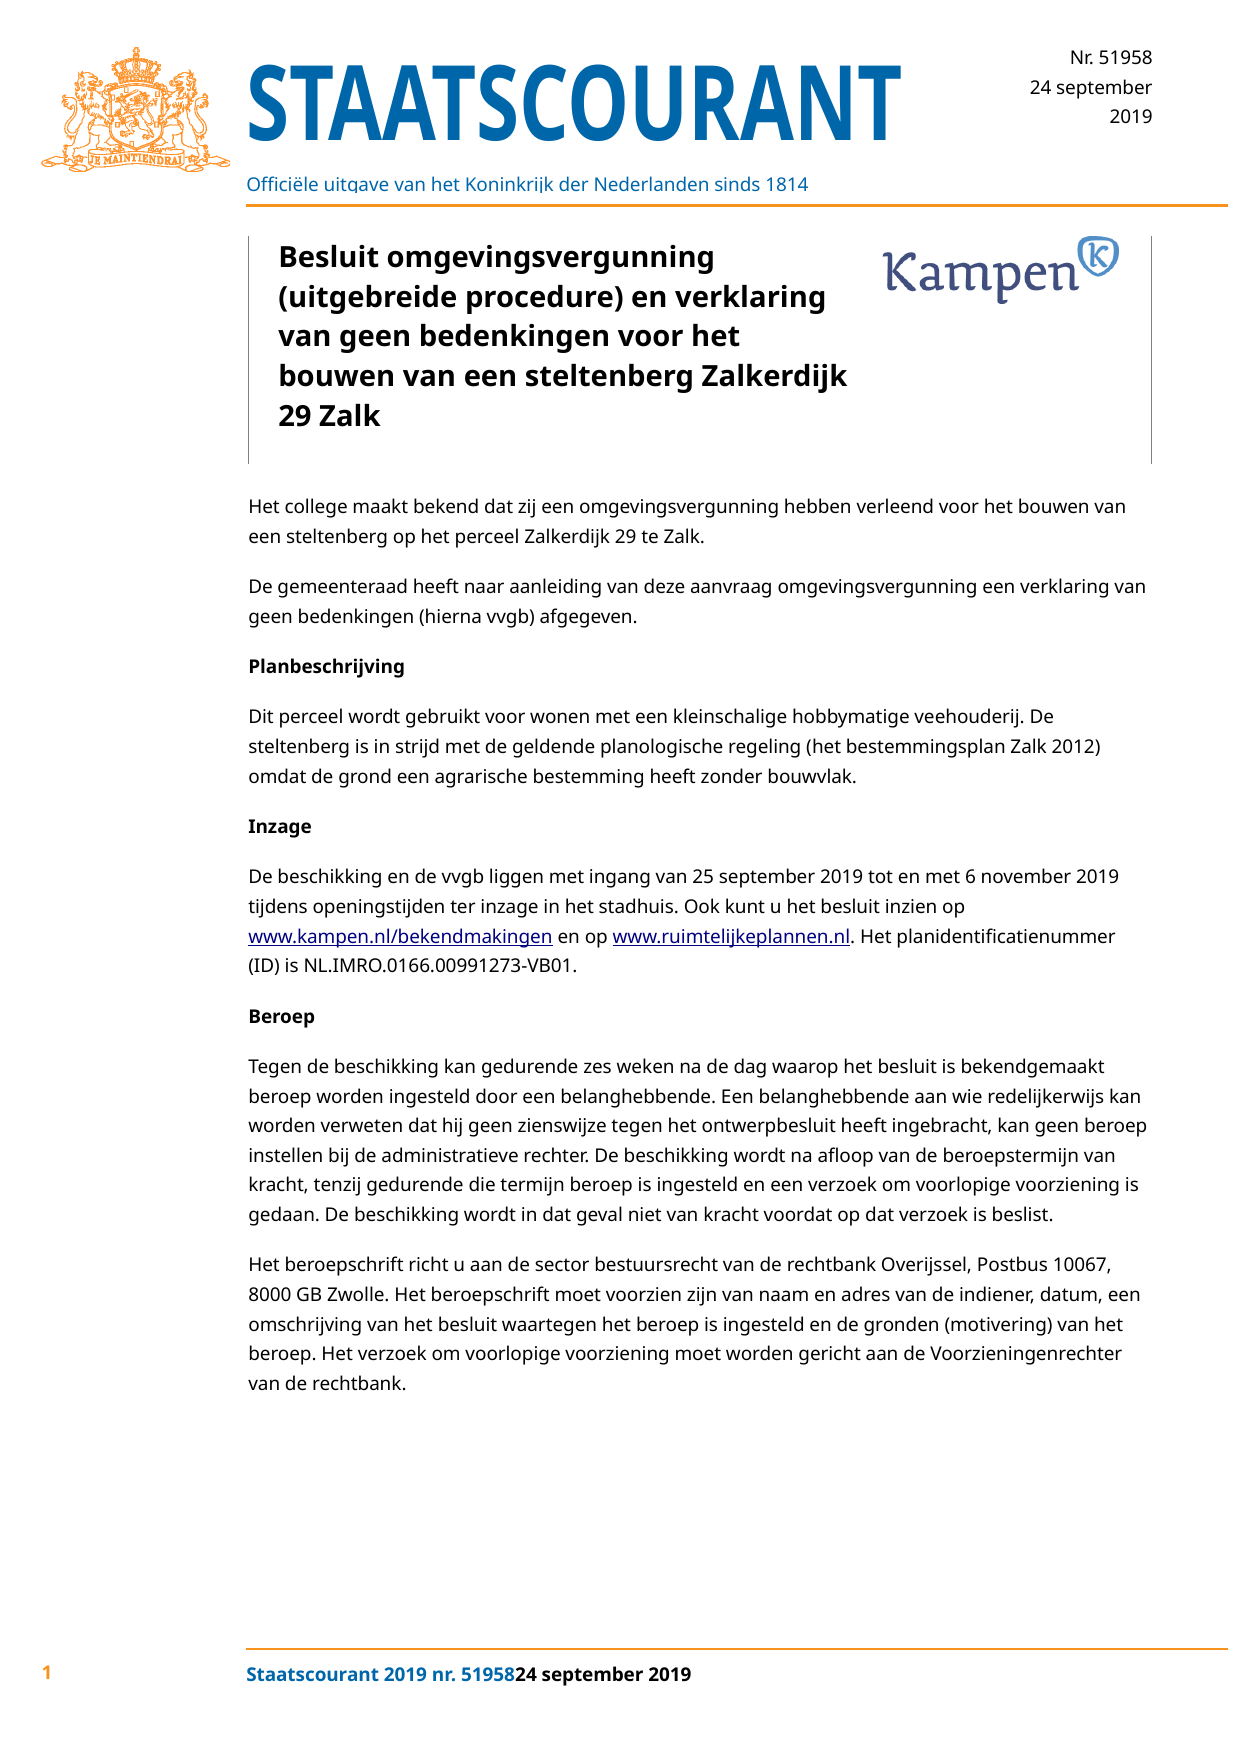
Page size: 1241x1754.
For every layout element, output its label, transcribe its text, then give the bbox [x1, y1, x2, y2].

table_header [850, 304, 1151, 464]
table_header Besluit omgevingsvergunning (uitgebreide procedure) en verklaring van geen bedenkingen voor het bouwen van een steltenberg Zalkerdijk 29 Zalk [249, 236, 850, 464]
table_header [850, 236, 882, 303]
text Tegen de beschikking kan gedurende zes weken na de dag waarop het besluit is bekendgemaakt beroep worden ingesteld door een belanghebbende. Een belanghebbende aan wie redelijkerwijs kan worden verweten dat hij geen zienswijze tegen het ontwerpbesluit heeft ingebracht, kan geen beroep instellen bij de administratieve rechter. De beschikking wordt na afloop van de beroepstermijn van kracht, tenzij gedurende die termijn beroep is ingesteld en een verzoek om voorlopige voorziening is gedaan. De beschikking wordt in dat geval niet van kracht voordat op dat verzoek is beslist. [248, 1053, 1152, 1227]
table_header [1119, 236, 1151, 303]
text Het beroepschrift richt u aan de sector bestuursrecht van de rechtbank Overijssel, Postbus 10067, 8000 GB Zwolle. Het beroepschrift moet voorzien zijn van naam en adres van de indiener, datum, een omschrijving van het besluit waartegen het beroep is ingesteld en de gronden (motivering) van het beroep. Het verzoek om voorlopige voorziening moet worden gericht aan de Voorzieningenrechter van de rechtbank. [248, 1252, 1152, 1396]
text De beschikking en de vvgb liggen met ingang van 25 september 2019 tot en met 6 november 2019 tijdens openingstijden ter inzage in het stadhuis. Ook kunt u het besluit inzien op www.kampen.nl/bekendmakingen en op www.ruimtelijkeplannen.nl. Het planidentificatienummer (ID) is NL.IMRO.0166.00991273-VB01. [248, 864, 1152, 978]
text Dit perceel wordt gebruikt voor wonen met een kleinschalige hobbymatige veehouderij. De steltenberg is in strijd met de geldende planologische regeling (het bestemmingsplan Zalk 2012) omdat de grond een agrarische bestemming heeft zonder bouwvlak. [248, 704, 1152, 789]
text De gemeenteraad heeft naar aanleiding van deze aanvraag omgevingsvergunning een verklaring van geen bedenkingen (hierna vvgb) afgegeven. [248, 573, 1152, 629]
text Planbeschrijving [248, 653, 1152, 679]
picture [882, 236, 1119, 304]
text Inzage [248, 813, 1152, 839]
text Beroep [248, 1003, 1152, 1029]
picture [41, 47, 231, 172]
text Het college maakt bekend dat zij een omgevingsvergunning hebben verleend voor het bouwen van een steltenberg op het perceel Zalkerdijk 29 te Zalk. [248, 493, 1152, 549]
